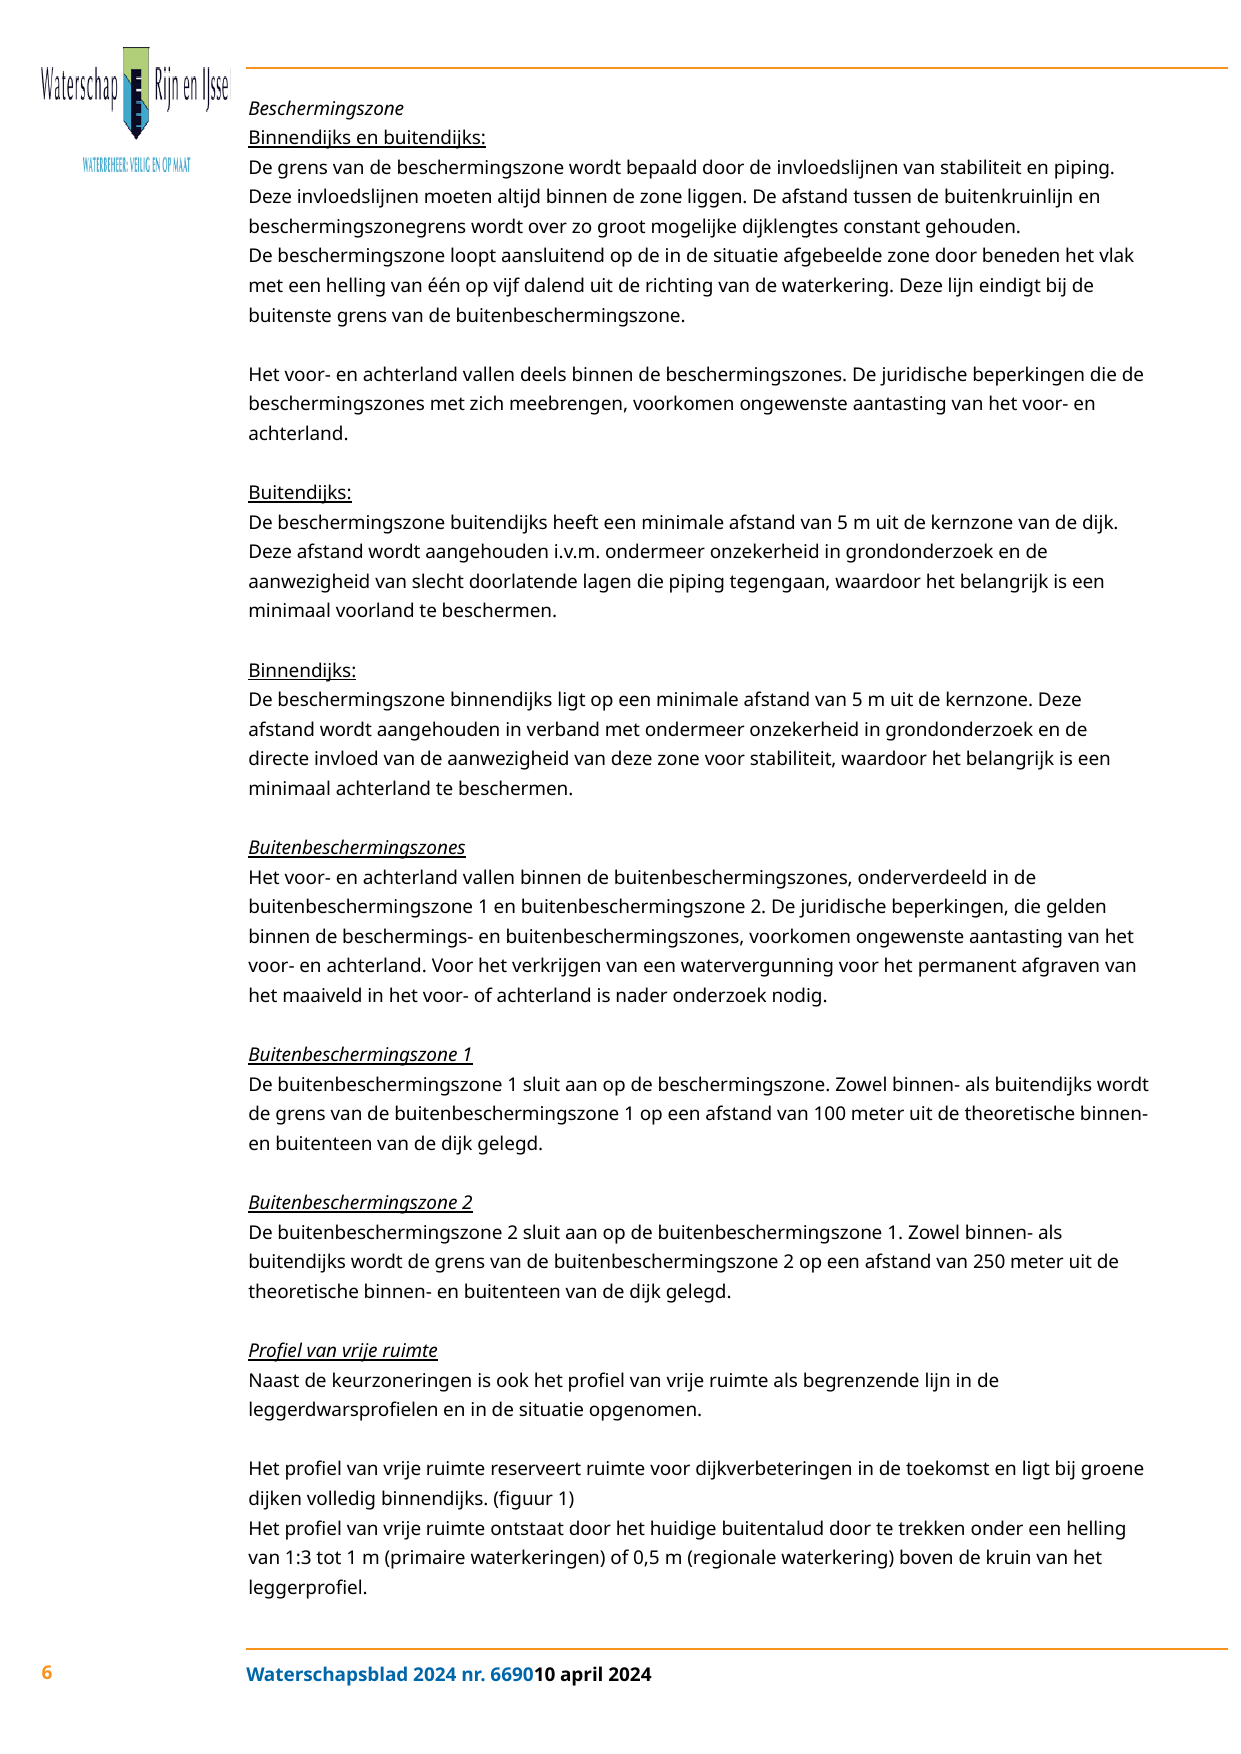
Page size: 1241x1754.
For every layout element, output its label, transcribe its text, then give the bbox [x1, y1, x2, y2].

text Beschermingszone [248, 95, 1152, 121]
text Binnendijks en buitendijks: [248, 124, 1152, 150]
text Het voor- en achterland vallen deels binnen de beschermingszones. De juridische beperkingen die de beschermingszones met zich meebrengen, voorkomen ongewenste aantasting van het voor- en achterland. [248, 361, 1152, 446]
text Buitenbeschermingszone 2 [248, 1189, 1152, 1215]
text Profiel van vrije ruimte [248, 1337, 1152, 1363]
text De beschermingszone buitendijks heeft een minimale afstand van 5 m uit de kernzone van de dijk. Deze afstand wordt aangehouden i.v.m. ondermeer onzekerheid in grondonderzoek en de aanwezigheid van slecht doorlatende lagen die piping tegengaan, waardoor het belangrijk is een minimaal voorland te beschermen. [248, 509, 1152, 623]
text De buitenbeschermingszone 1 sluit aan op de beschermingszone. Zowel binnen- als buitendijks wordt de grens van de buitenbeschermingszone 1 op een afstand van 100 meter uit de theoretische binnen- en buitenteen van de dijk gelegd. [248, 1071, 1152, 1156]
text Naast de keurzoneringen is ook het profiel van vrije ruimte als begrenzende lijn in de leggerdwarsprofielen en in de situatie opgenomen. [248, 1367, 1152, 1422]
text Buitenbeschermingszone 1 [248, 1041, 1152, 1067]
text De grens van de beschermingszone wordt bepaald door de invloedslijnen van stabiliteit en piping. Deze invloedslijnen moeten altijd binnen de zone liggen. De afstand tussen de buitenkruinlijn en beschermingszonegrens wordt over zo groot mogelijke dijklengtes constant gehouden. [248, 154, 1152, 239]
text De beschermingszone loopt aansluitend op de in de situatie afgebeelde zone door beneden het vlak met een helling van één op vijf dalend uit de richting van de waterkering. Deze lijn eindigt bij de buitenste grens van de buitenbeschermingszone. [248, 243, 1152, 328]
text Buitendijks: [248, 479, 1152, 505]
text Binnendijks: [248, 657, 1152, 683]
text Het voor- en achterland vallen binnen de buitenbeschermingszones, onderverdeeld in de buitenbeschermingszone 1 en buitenbeschermingszone 2. De juridische beperkingen, die gelden binnen de beschermings- en buitenbeschermingszones, voorkomen ongewenste aantasting van het voor- en achterland. Voor het verkrijgen van een watervergunning voor het permanent afgraven van het maaiveld in het voor- of achterland is nader onderzoek nodig. [248, 864, 1152, 1008]
text De buitenbeschermingszone 2 sluit aan op de buitenbeschermingszone 1. Zowel binnen- als buitendijks wordt de grens van de buitenbeschermingszone 2 op een afstand van 250 meter uit de theoretische binnen- en buitenteen van de dijk gelegd. [248, 1219, 1152, 1304]
text Het profiel van vrije ruimte ontstaat door het huidige buitentalud door te trekken onder een helling van 1:3 tot 1 m (primaire waterkeringen) of 0,5 m (regionale waterkering) boven de kruin van het leggerprofiel. [248, 1515, 1152, 1600]
picture [41, 47, 231, 172]
text Het profiel van vrije ruimte reserveert ruimte voor dijkverbeteringen in de toekomst en ligt bij groene dijken volledig binnendijks. (figuur 1) [248, 1456, 1152, 1511]
text De beschermingszone binnendijks ligt op een minimale afstand van 5 m uit de kernzone. Deze afstand wordt aangehouden in verband met ondermeer onzekerheid in grondonderzoek en de directe invloed van de aanwezigheid van deze zone voor stabiliteit, waardoor het belangrijk is een minimaal achterland te beschermen. [248, 686, 1152, 801]
text Buitenbeschermingszones [248, 834, 1152, 860]
